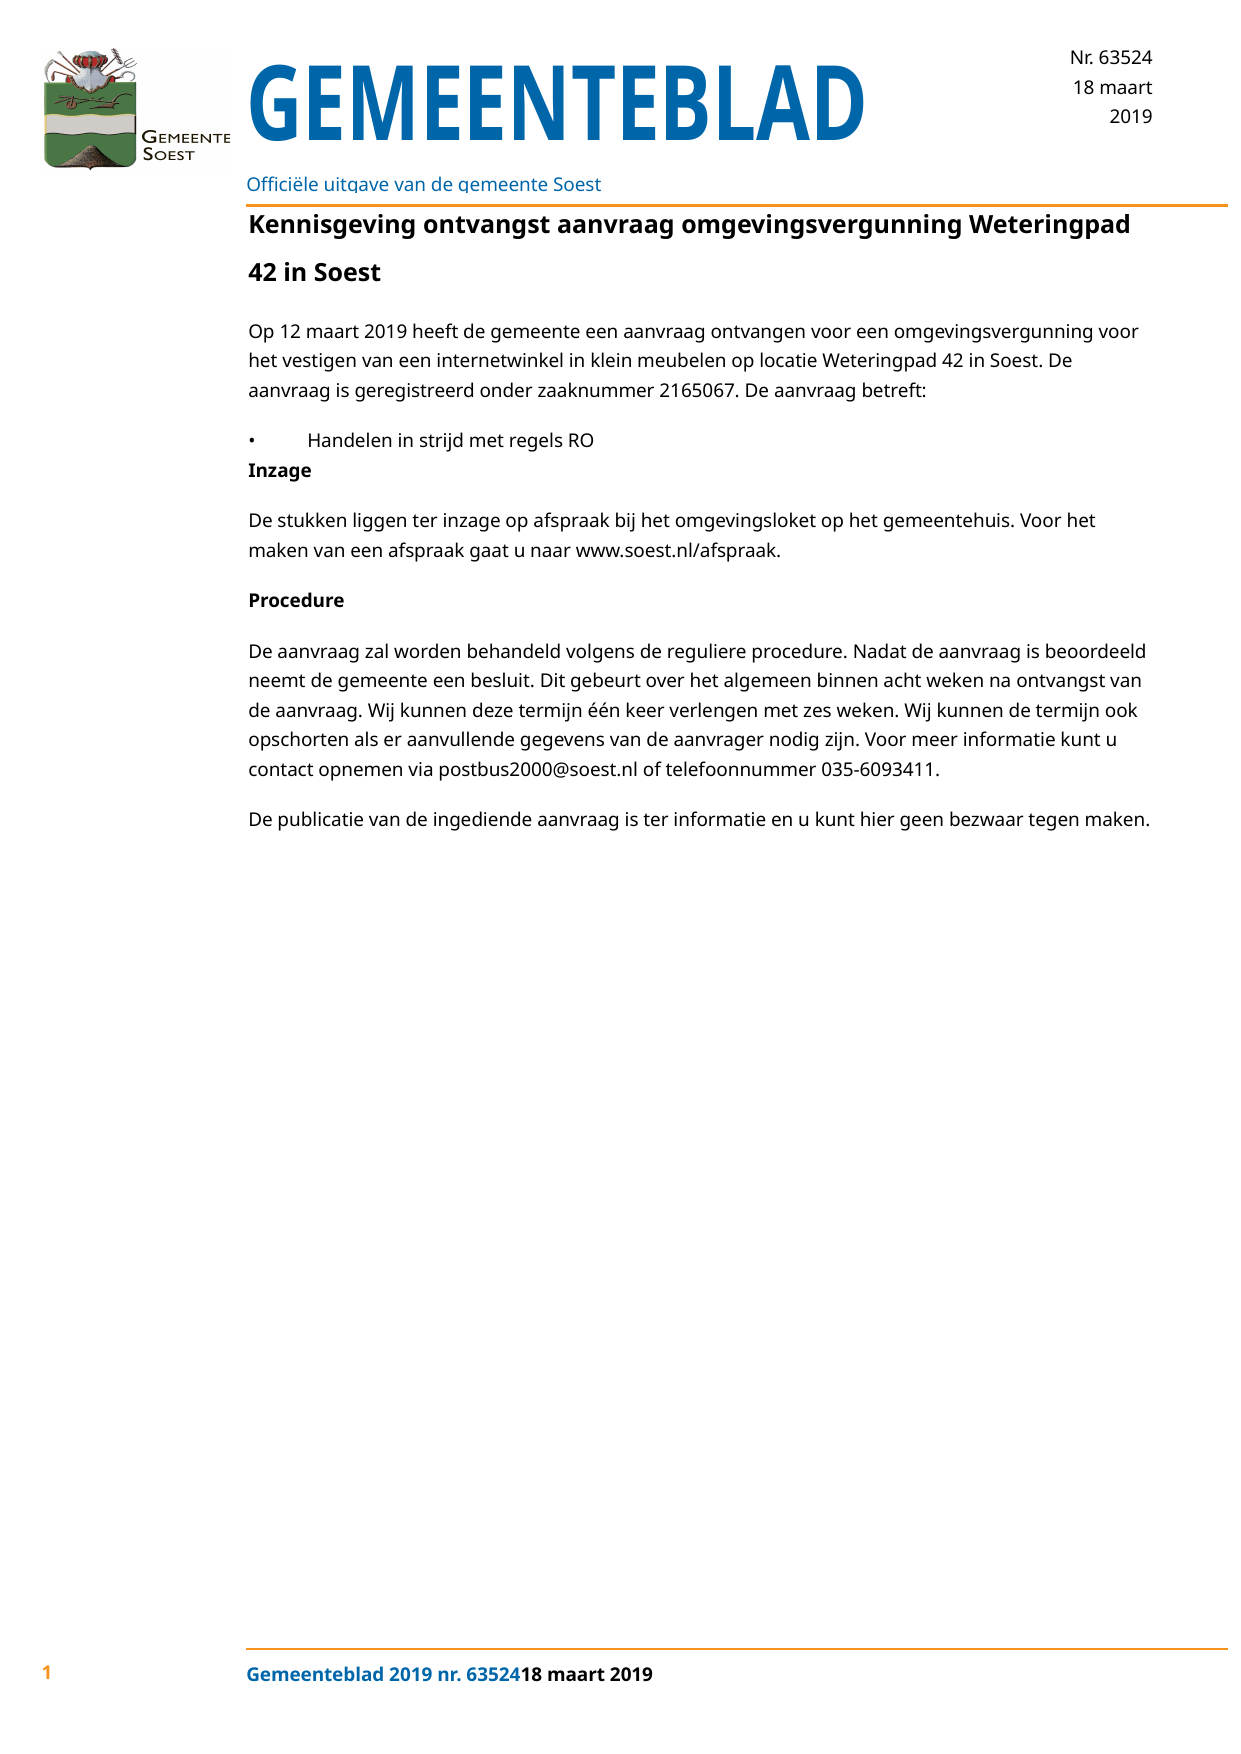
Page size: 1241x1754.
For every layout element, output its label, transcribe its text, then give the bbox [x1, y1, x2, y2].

text Kennisgeving ontvangst aanvraag omgevingsvergunning Weteringpad 42 in Soest [248, 207, 1152, 288]
text Procedure [248, 587, 1152, 613]
text De publicatie van de ingediende aanvraag is ter informatie en u kunt hier geen bezwaar tegen maken. [248, 807, 1152, 832]
picture [41, 47, 231, 172]
text De stukken liggen ter inzage op afspraak bij het omgevingsloket op het gemeentehuis. Voor het maken van een afspraak gaat u naar www.soest.nl/afspraak. [248, 507, 1152, 563]
list Handelen in strijd met regels RO [248, 427, 1152, 453]
text Inzage [248, 457, 1152, 483]
text De aanvraag zal worden behandeld volgens de reguliere procedure. Nadat de aanvraag is beoordeeld neemt de gemeente een besluit. Dit gebeurt over het algemeen binnen acht weken na ontvangst van de aanvraag. Wij kunnen deze termijn één keer verlengen met zes weken. Wij kunnen de termijn ook opschorten als er aanvullende gegevens van de aanvrager nodig zijn. Voor meer informatie kunt u contact opnemen via postbus2000@soest.nl of telefoonnummer 035-6093411. [248, 638, 1152, 782]
text Op 12 maart 2019 heeft de gemeente een aanvraag ontvangen voor een omgevingsvergunning voor het vestigen van een internetwinkel in klein meubelen op locatie Weteringpad 42 in Soest. De aanvraag is geregistreerd onder zaaknummer 2165067. De aanvraag betreft: [248, 318, 1152, 403]
